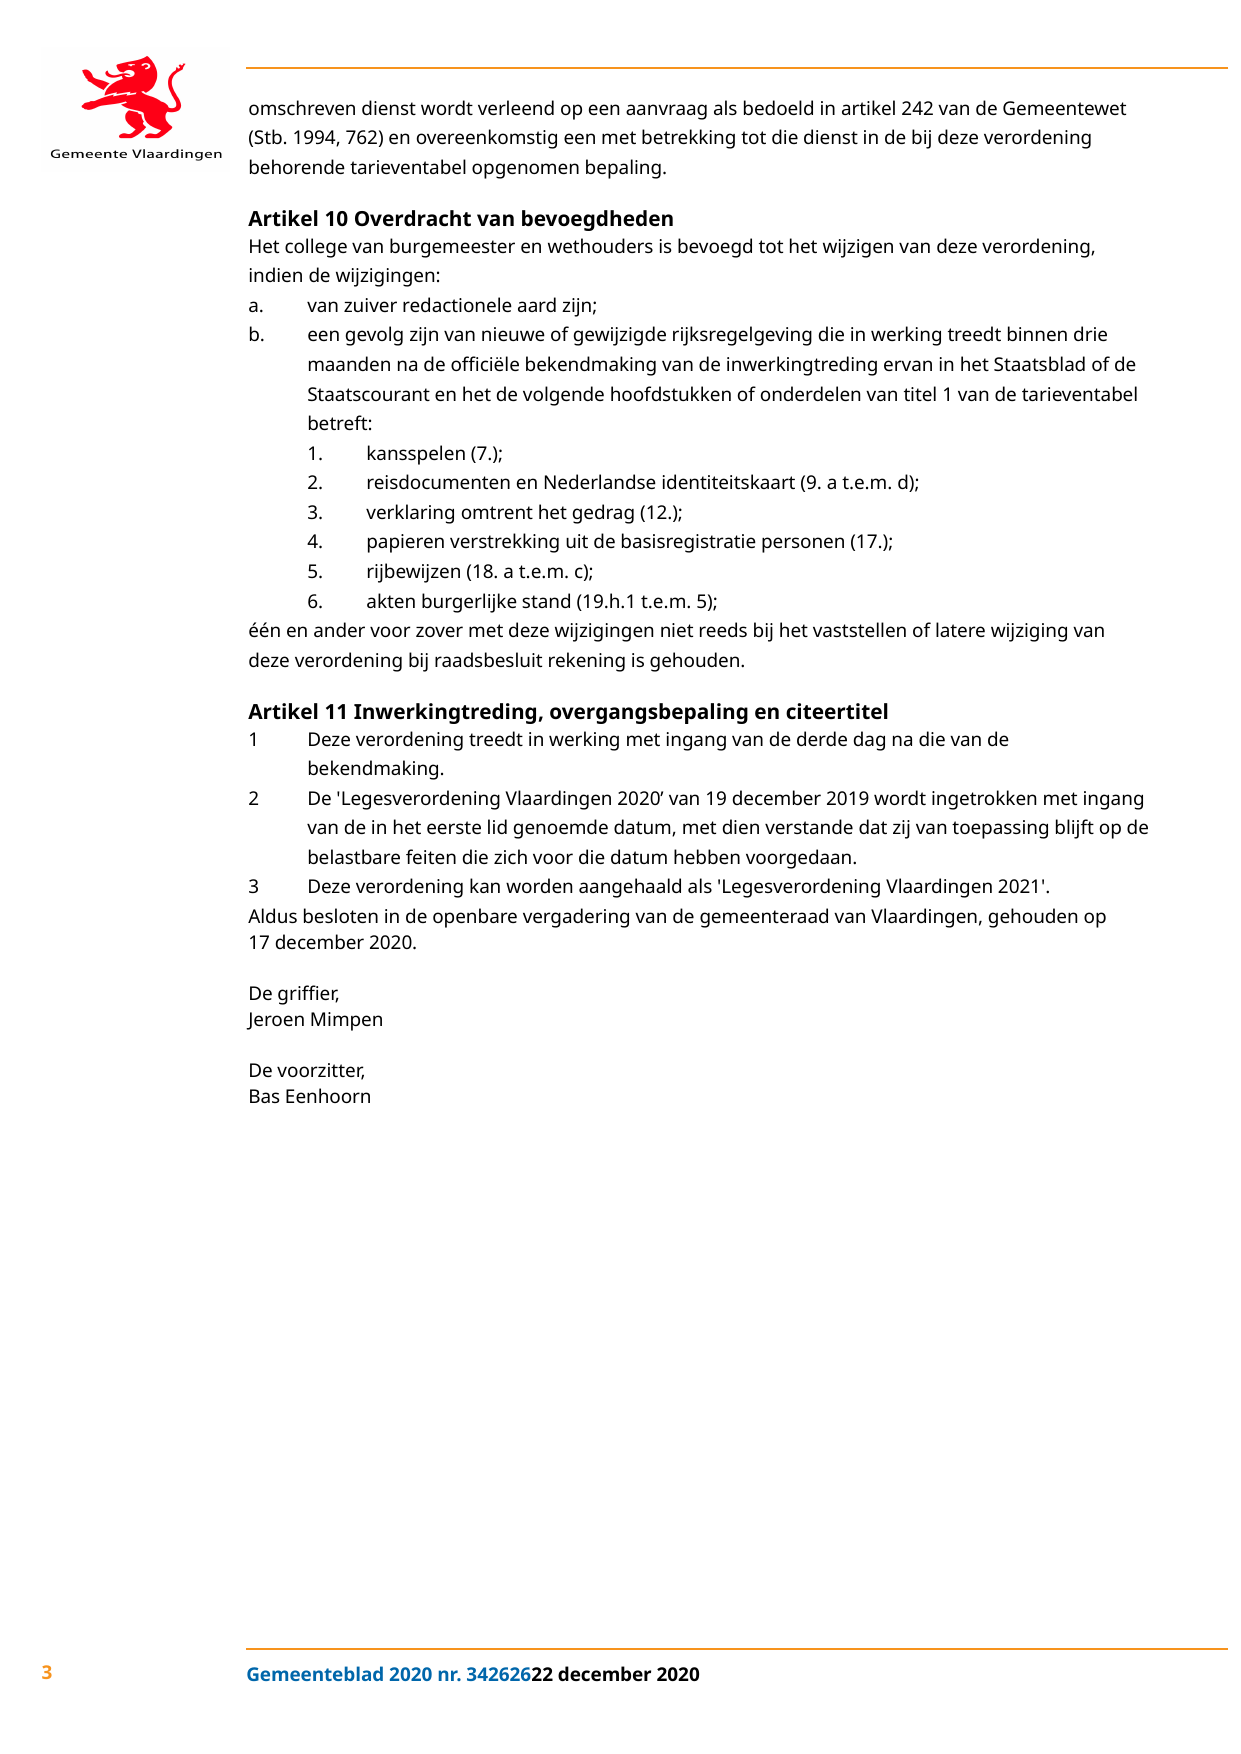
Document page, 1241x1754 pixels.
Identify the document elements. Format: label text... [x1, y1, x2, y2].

list Deze verordening kan worden aangehaald als 'Legesverordening Vlaardingen 2021'. [248, 874, 1152, 899]
text 17 december 2020. [248, 929, 1152, 955]
list verklaring omtrent het gedrag (12.); [307, 499, 1152, 525]
text Artikel 11 Inwerkingtreding, overgangsbepaling en citeertitel [248, 697, 1152, 726]
text Aldus besloten in de openbare vergadering van de gemeenteraad van Vlaardingen, gehouden op [248, 903, 1152, 929]
text omschreven dienst wordt verleend op een aanvraag als bedoeld in artikel 242 van de Gemeentewet (Stb. 1994, 762) en overeenkomstig een met betrekking tot die dienst in de bij deze verordening behorende tarieventabel opgenomen bepaling. [248, 95, 1152, 180]
list rijbewijzen (18. a t.e.m. c); [307, 558, 1152, 584]
text De voorzitter, [248, 1058, 1152, 1083]
list De 'Legesverordening Vlaardingen 2020’ van 19 december 2019 wordt ingetrokken met ingang van de in het eerste lid genoemde datum, met dien verstande dat zij van toepassing blijft op de belastbare feiten die zich voor die datum hebben voorgedaan. [248, 785, 1152, 870]
list papieren verstrekking uit de basisregistratie personen (17.); [307, 529, 1152, 554]
list Deze verordening treedt in werking met ingang van de derde dag na die van de bekendmaking. [248, 726, 1152, 781]
text Het college van burgemeester en wethouders is bevoegd tot het wijzigen van deze verordening, indien de wijzigingen: [248, 233, 1152, 288]
text Artikel 10 Overdracht van bevoegdheden [248, 204, 1152, 233]
list van zuiver redactionele aard zijn; [248, 292, 1152, 318]
text Bas Eenhoorn [248, 1083, 1152, 1109]
list kansspelen (7.); [307, 440, 1152, 466]
list een gevolg zijn van nieuwe of gewijzigde rijksregelgeving die in werking treedt binnen drie maanden na de officiële bekendmaking van de inwerkingtreding ervan in het Staatsblad of de Staatscourant en het de volgende hoofdstukken of onderdelen van titel 1 van de tarieventabel betreft: [248, 322, 1152, 436]
list reisdocumenten en Nederlandse identiteitskaart (9. a t.e.m. d); [307, 469, 1152, 495]
text Jeroen Mimpen [248, 1006, 1152, 1032]
picture [41, 47, 231, 172]
text één en ander voor zover met deze wijzigingen niet reeds bij het vaststellen of latere wijziging van deze verordening bij raadsbesluit rekening is gehouden. [248, 617, 1152, 673]
list akten burgerlijke stand (19.h.1 t.e.m. 5); [307, 588, 1152, 613]
text De griffier, [248, 981, 1152, 1006]
